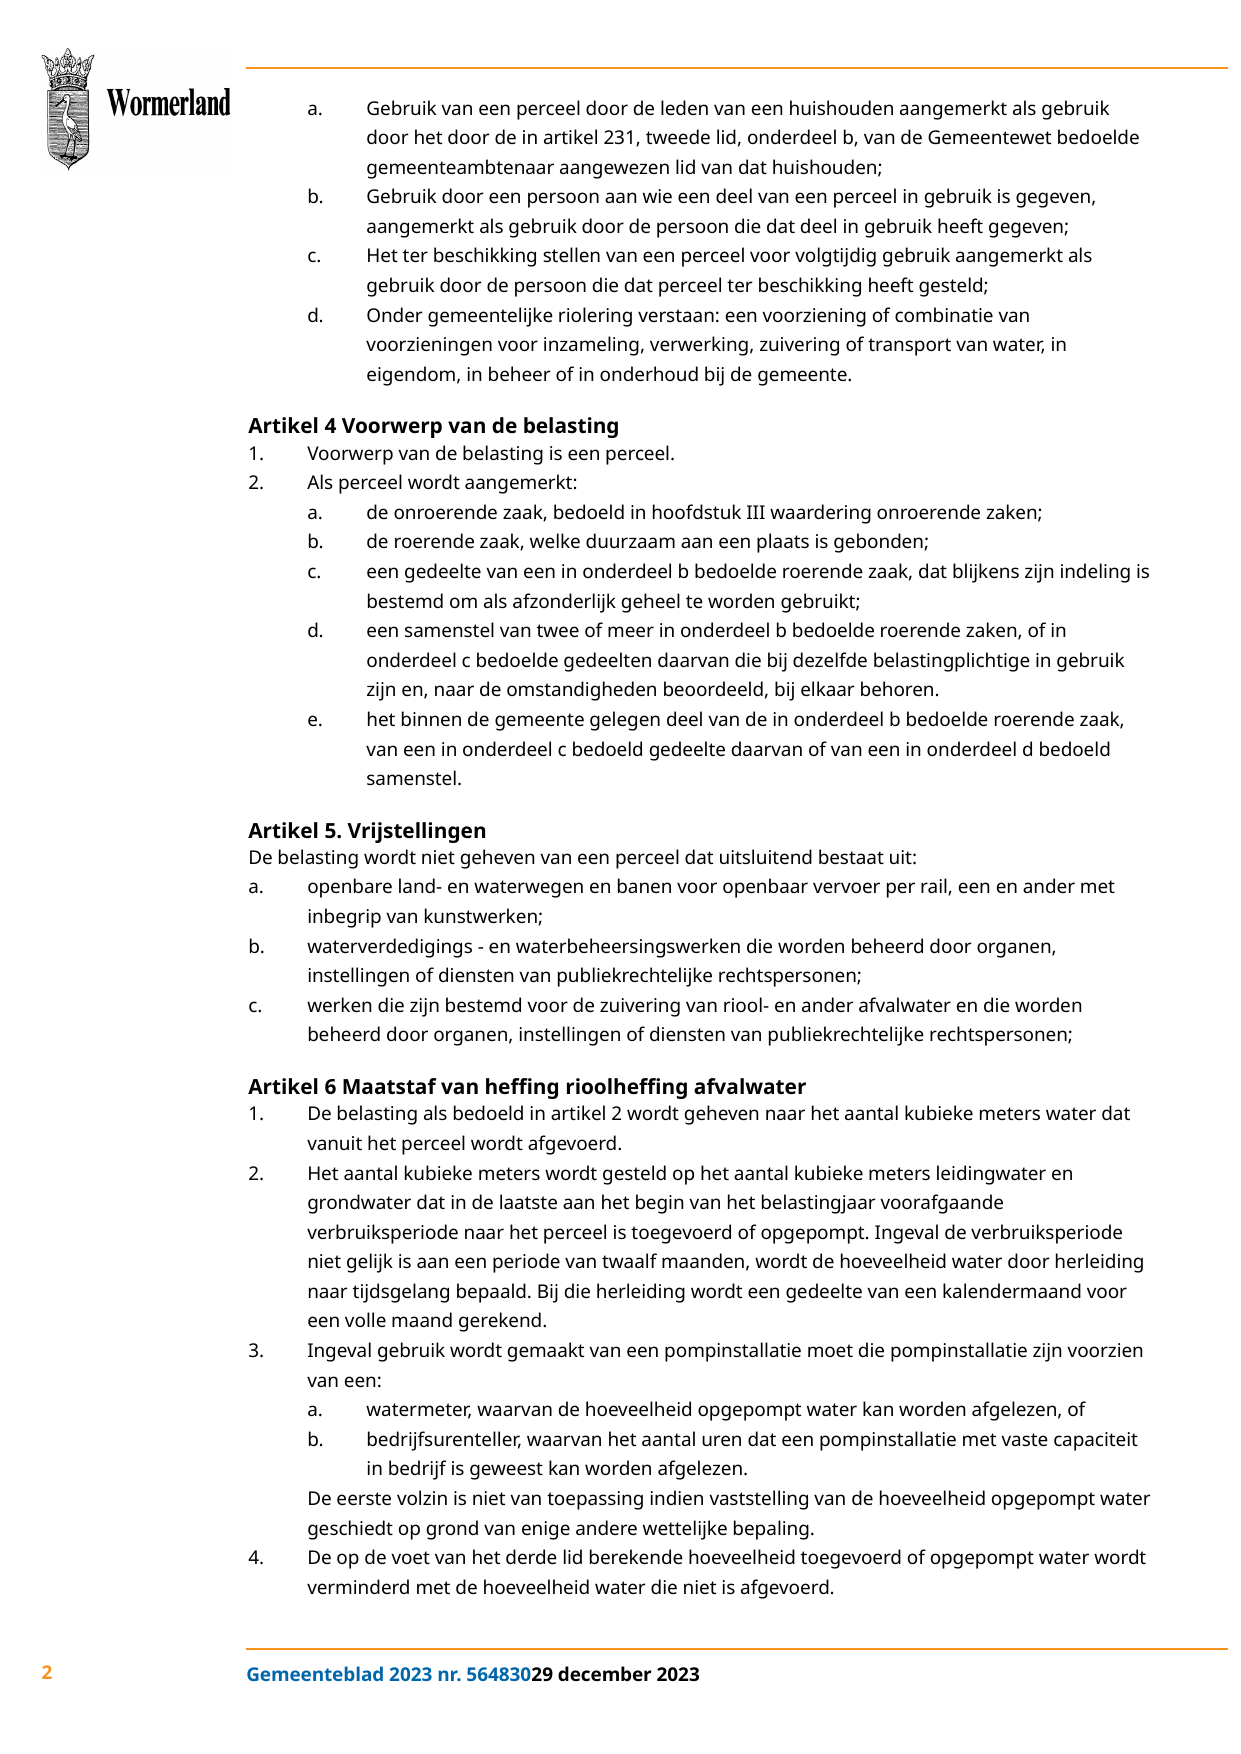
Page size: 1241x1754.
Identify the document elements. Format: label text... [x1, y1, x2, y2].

list De belasting als bedoeld in artikel 2 wordt geheven naar het aantal kubieke meters water dat vanuit het perceel wordt afgevoerd. [248, 1101, 1152, 1156]
picture [41, 47, 231, 172]
list Het aantal kubieke meters wordt gesteld op het aantal kubieke meters leidingwater en grondwater dat in de laatste aan het begin van het belastingjaar voorafgaande verbruiksperiode naar het perceel is toegevoerd of opgepompt. Ingeval de verbruiksperiode niet gelijk is aan een periode van twaalf maanden, wordt de hoeveelheid water door herleiding naar tijdsgelang bepaald. Bij die herleiding wordt een gedeelte van een kalendermaand voor een volle maand gerekend. [248, 1160, 1152, 1333]
text Artikel 4 Voorwerp van de belasting [248, 411, 1152, 440]
list een gedeelte van een in onderdeel b bedoelde roerende zaak, dat blijkens zijn indeling is bestemd om als afzonderlijk geheel te worden gebruikt; [307, 558, 1152, 613]
list Als perceel wordt aangemerkt: [248, 469, 1152, 495]
list De eerste volzin is niet van toepassing indien vaststelling van de hoeveelheid opgepompt water geschiedt op grond van enige andere wettelijke bepaling. [248, 1485, 1152, 1540]
list Gebruik van een perceel door de leden van een huishouden aangemerkt als gebruik door het door de in artikel 231, tweede lid, onderdeel b, van de Gemeentewet bedoelde gemeenteambtenaar aangewezen lid van dat huishouden; [307, 95, 1152, 180]
list bedrijfsurenteller, waarvan het aantal uren dat een pompinstallatie met vaste capaciteit in bedrijf is geweest kan worden afgelezen. [307, 1426, 1152, 1481]
list de onroerende zaak, bedoeld in hoofdstuk III waardering onroerende zaken; [307, 499, 1152, 525]
list de roerende zaak, welke duurzaam aan een plaats is gebonden; [307, 529, 1152, 554]
list werken die zijn bestemd voor de zuivering van riool- en ander afvalwater en die worden beheerd door organen, instellingen of diensten van publiekrechtelijke rechtspersonen; [248, 992, 1152, 1047]
text De belasting wordt niet geheven van een perceel dat uitsluitend bestaat uit: [248, 844, 1152, 870]
list het binnen de gemeente gelegen deel van de in onderdeel b bedoelde roerende zaak, van een in onderdeel c bedoeld gedeelte daarvan of van een in onderdeel d bedoeld samenstel. [307, 706, 1152, 791]
list De op de voet van het derde lid berekende hoeveelheid toegevoerd of opgepompt water wordt verminderd met de hoeveelheid water die niet is afgevoerd. [248, 1544, 1152, 1599]
list openbare land- en waterwegen en banen voor openbaar vervoer per rail, een en ander met inbegrip van kunstwerken; [248, 874, 1152, 929]
list een samenstel van twee of meer in onderdeel b bedoelde roerende zaken, of in onderdeel c bedoelde gedeelten daarvan die bij dezelfde belastingplichtige in gebruik zijn en, naar de omstandigheden beoordeeld, bij elkaar behoren. [307, 617, 1152, 702]
list waterverdedigings - en waterbeheersingswerken die worden beheerd door organen, instellingen of diensten van publiekrechtelijke rechtspersonen; [248, 933, 1152, 988]
list Ingeval gebruik wordt gemaakt van een pompinstallatie moet die pompinstallatie zijn voorzien van een: [248, 1337, 1152, 1392]
list Onder gemeentelijke riolering verstaan: een voorziening of combinatie van voorzieningen voor inzameling, verwerking, zuivering of transport van water, in eigendom, in beheer of in onderhoud bij de gemeente. [307, 302, 1152, 387]
text Artikel 6 Maatstaf van heffing rioolheffing afvalwater [248, 1072, 1152, 1101]
list Voorwerp van de belasting is een perceel. [248, 440, 1152, 466]
list Het ter beschikking stellen van een perceel voor volgtijdig gebruik aangemerkt als gebruik door de persoon die dat perceel ter beschikking heeft gesteld; [307, 243, 1152, 298]
text Artikel 5. Vrijstellingen [248, 816, 1152, 844]
list watermeter, waarvan de hoeveelheid opgepompt water kan worden afgelezen, of [307, 1396, 1152, 1422]
list Gebruik door een persoon aan wie een deel van een perceel in gebruik is gegeven, aangemerkt als gebruik door de persoon die dat deel in gebruik heeft gegeven; [307, 183, 1152, 239]
